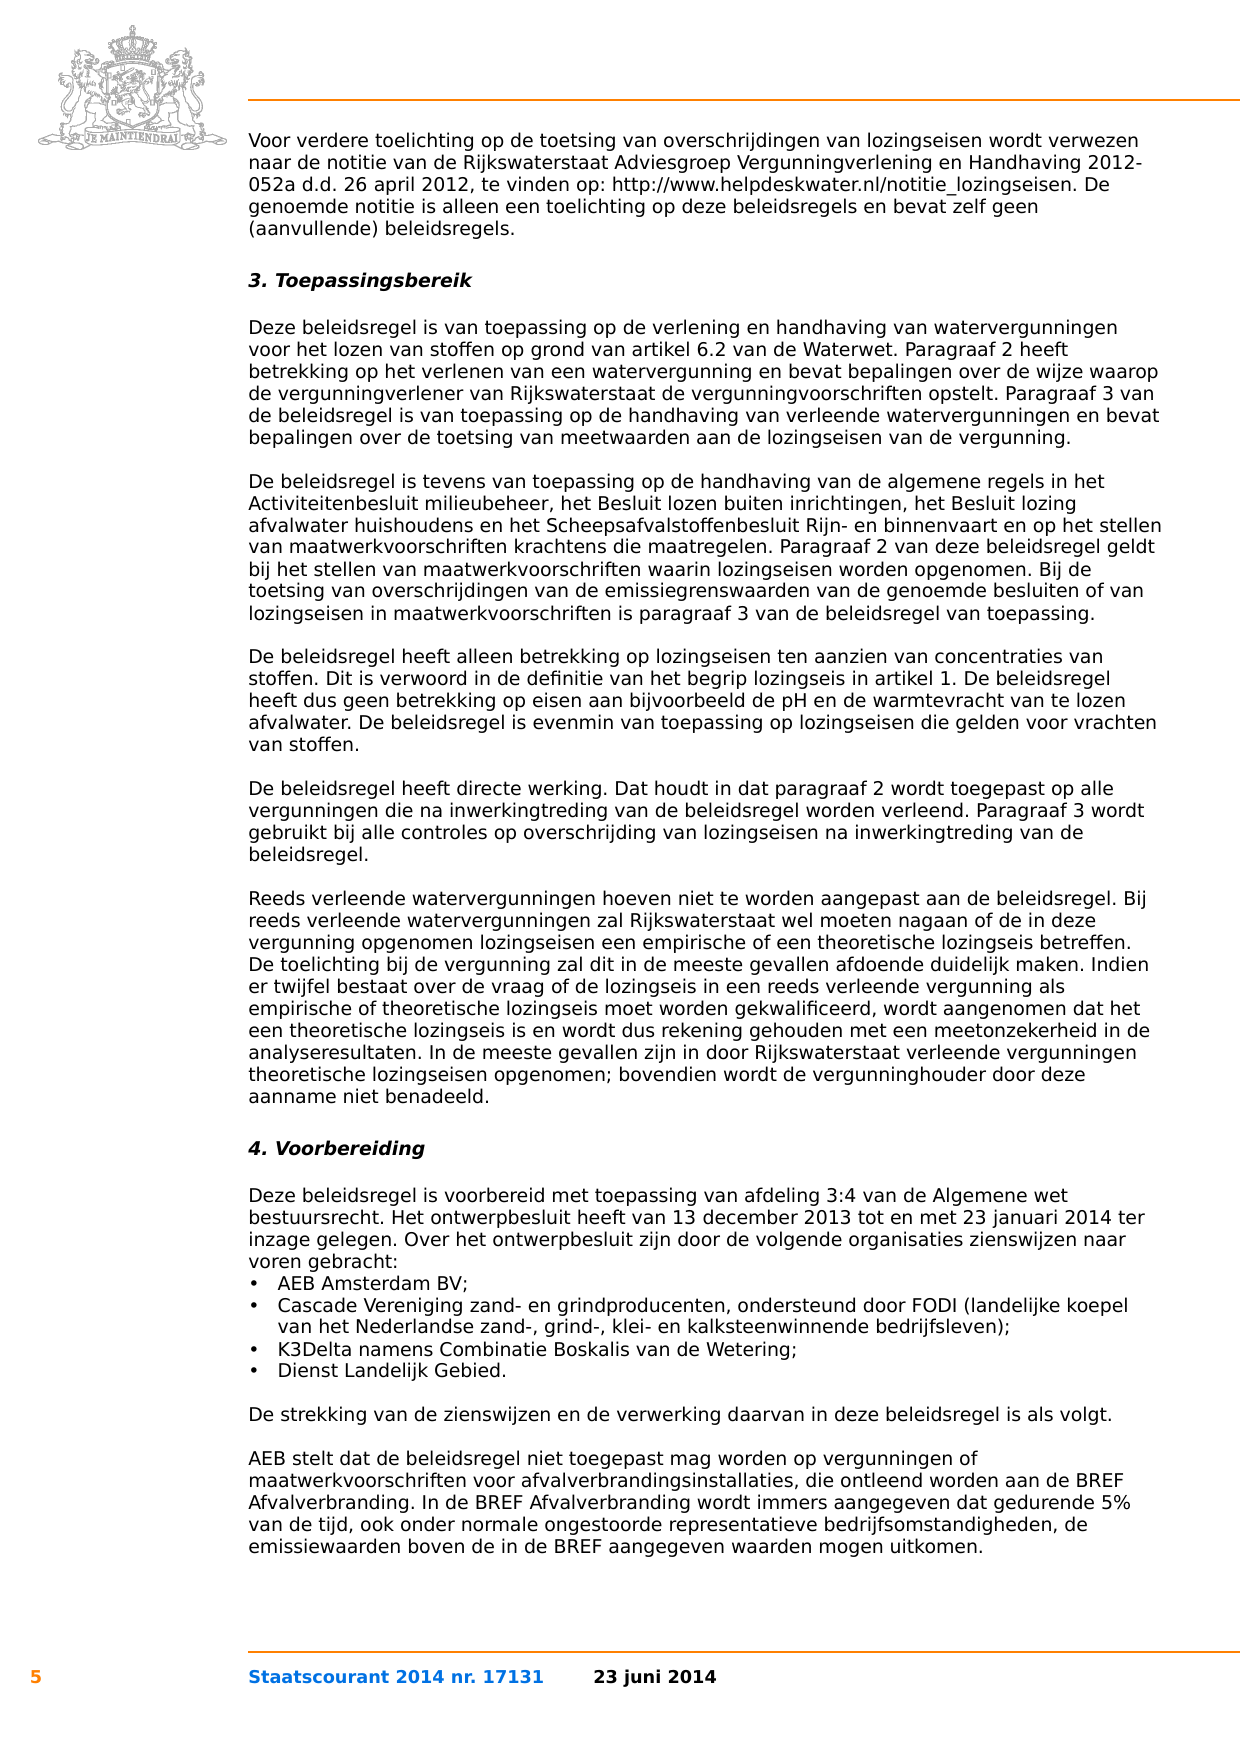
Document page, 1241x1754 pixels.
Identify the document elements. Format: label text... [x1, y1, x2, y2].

text Deze beleidsregel is van toepassing op de verlening en handhaving van watervergunningen voor het lozen van stoffen op grond van artikel 6.2 van de Waterwet. Paragraaf 2 heeft betrekking op het verlenen van een watervergunning en bevat bepalingen over de wijze waarop de vergunningverlener van Rijkswaterstaat de vergunningvoorschriften opstelt. Paragraaf 3 van de beleidsregel is van toepassing op de handhaving van verleende watervergunningen en bevat bepalingen over de toetsing van meetwaarden aan de lozingseisen van de vergunning. [248, 317, 1163, 449]
text De beleidsregel heeft alleen betrekking op lozingseisen ten aanzien van concentraties van stoffen. Dit is verwoord in de definitie van het begrip lozingseis in artikel 1. De beleidsregel heeft dus geen betrekking op eisen aan bijvoorbeeld de pH en de warmtevracht van te lozen afvalwater. De beleidsregel is evenmin van toepassing op lozingseisen die gelden voor vrachten van stoffen. [248, 646, 1163, 756]
picture [38, 25, 227, 150]
text • AEB Amsterdam BV; [248, 1272, 1163, 1294]
text • Cascade Vereniging zand- en grindproducenten, ondersteund door FODI (landelijke koepel van het Nederlandse zand-, grind-, klei- en kalksteenwinnende bedrijfsleven); [248, 1294, 1163, 1338]
text • Dienst Landelijk Gebied. [248, 1360, 1163, 1382]
text Deze beleidsregel is voorbereid met toepassing van afdeling 3:4 van de Algemene wet bestuursrecht. Het ontwerpbesluit heeft van 13 december 2013 tot en met 23 januari 2014 ter inzage gelegen. Over het ontwerpbesluit zijn door de volgende organisaties zienswijzen naar voren gebracht: [248, 1184, 1163, 1272]
subtitle 4. Voorbereiding [248, 1138, 1163, 1159]
text De beleidsregel is tevens van toepassing op de handhaving van de algemene regels in het Activiteitenbesluit milieubeheer, het Besluit lozen buiten inrichtingen, het Besluit lozing afvalwater huishoudens en het Scheepsafvalstoffenbesluit Rijn- en binnenvaart en op het stellen van maatwerkvoorschriften krachtens die maatregelen. Paragraaf 2 van deze beleidsregel geldt bij het stellen van maatwerkvoorschriften waarin lozingseisen worden opgenomen. Bij de toetsing van overschrijdingen van de emissiegrenswaarden van de genoemde besluiten of van lozingseisen in maatwerkvoorschriften is paragraaf 3 van de beleidsregel van toepassing. [248, 471, 1163, 624]
text Reeds verleende watervergunningen hoeven niet te worden aangepast aan de beleidsregel. Bij reeds verleende watervergunningen zal Rijkswaterstaat wel moeten nagaan of de in deze vergunning opgenomen lozingseisen een empirische of een theoretische lozingseis betreffen. De toelichting bij de vergunning zal dit in de meeste gevallen afdoende duidelijk maken. Indien er twijfel bestaat over de vraag of de lozingseis in een reeds verleende vergunning als empirische of theoretische lozingseis moet worden gekwalificeerd, wordt aangenomen dat het een theoretische lozingseis is en wordt dus rekening gehouden met een meetonzekerheid in de analyseresultaten. In de meeste gevallen zijn in door Rijkswaterstaat verleende vergunningen theoretische lozingseisen opgenomen; bovendien wordt de vergunninghouder door deze aanname niet benadeeld. [248, 888, 1163, 1108]
text Voor verdere toelichting op de toetsing van overschrijdingen van lozingseisen wordt verwezen naar de notitie van de Rijkswaterstaat Adviesgroep Vergunningverlening en Handhaving 2012-052a d.d. 26 april 2012, te vinden op: http://www.helpdeskwater.nl/notitie_lozingseisen. De genoemde notitie is alleen een toelichting op deze beleidsregels en bevat zelf geen (aanvullende) beleidsregels. [248, 130, 1163, 240]
subtitle 3. Toepassingsbereik [248, 270, 1163, 292]
text • K3Delta namens Combinatie Boskalis van de Wetering; [248, 1338, 1163, 1360]
text De beleidsregel heeft directe werking. Dat houdt in dat paragraaf 2 wordt toegepast op alle vergunningen die na inwerkingtreding van de beleidsregel worden verleend. Paragraaf 3 wordt gebruikt bij alle controles op overschrijding van lozingseisen na inwerkingtreding van de beleidsregel. [248, 778, 1163, 866]
text De strekking van de zienswijzen en de verwerking daarvan in deze beleidsregel is als volgt. [248, 1404, 1163, 1426]
text AEB stelt dat de beleidsregel niet toegepast mag worden op vergunningen of maatwerkvoorschriften voor afvalverbrandingsinstallaties, die ontleend worden aan de BREF Afvalverbranding. In de BREF Afvalverbranding wordt immers aangegeven dat gedurende 5% van de tijd, ook onder normale ongestoorde representatieve bedrijfsomstandigheden, de emissiewaarden boven de in de BREF aangegeven waarden mogen uitkomen. [248, 1448, 1163, 1558]
